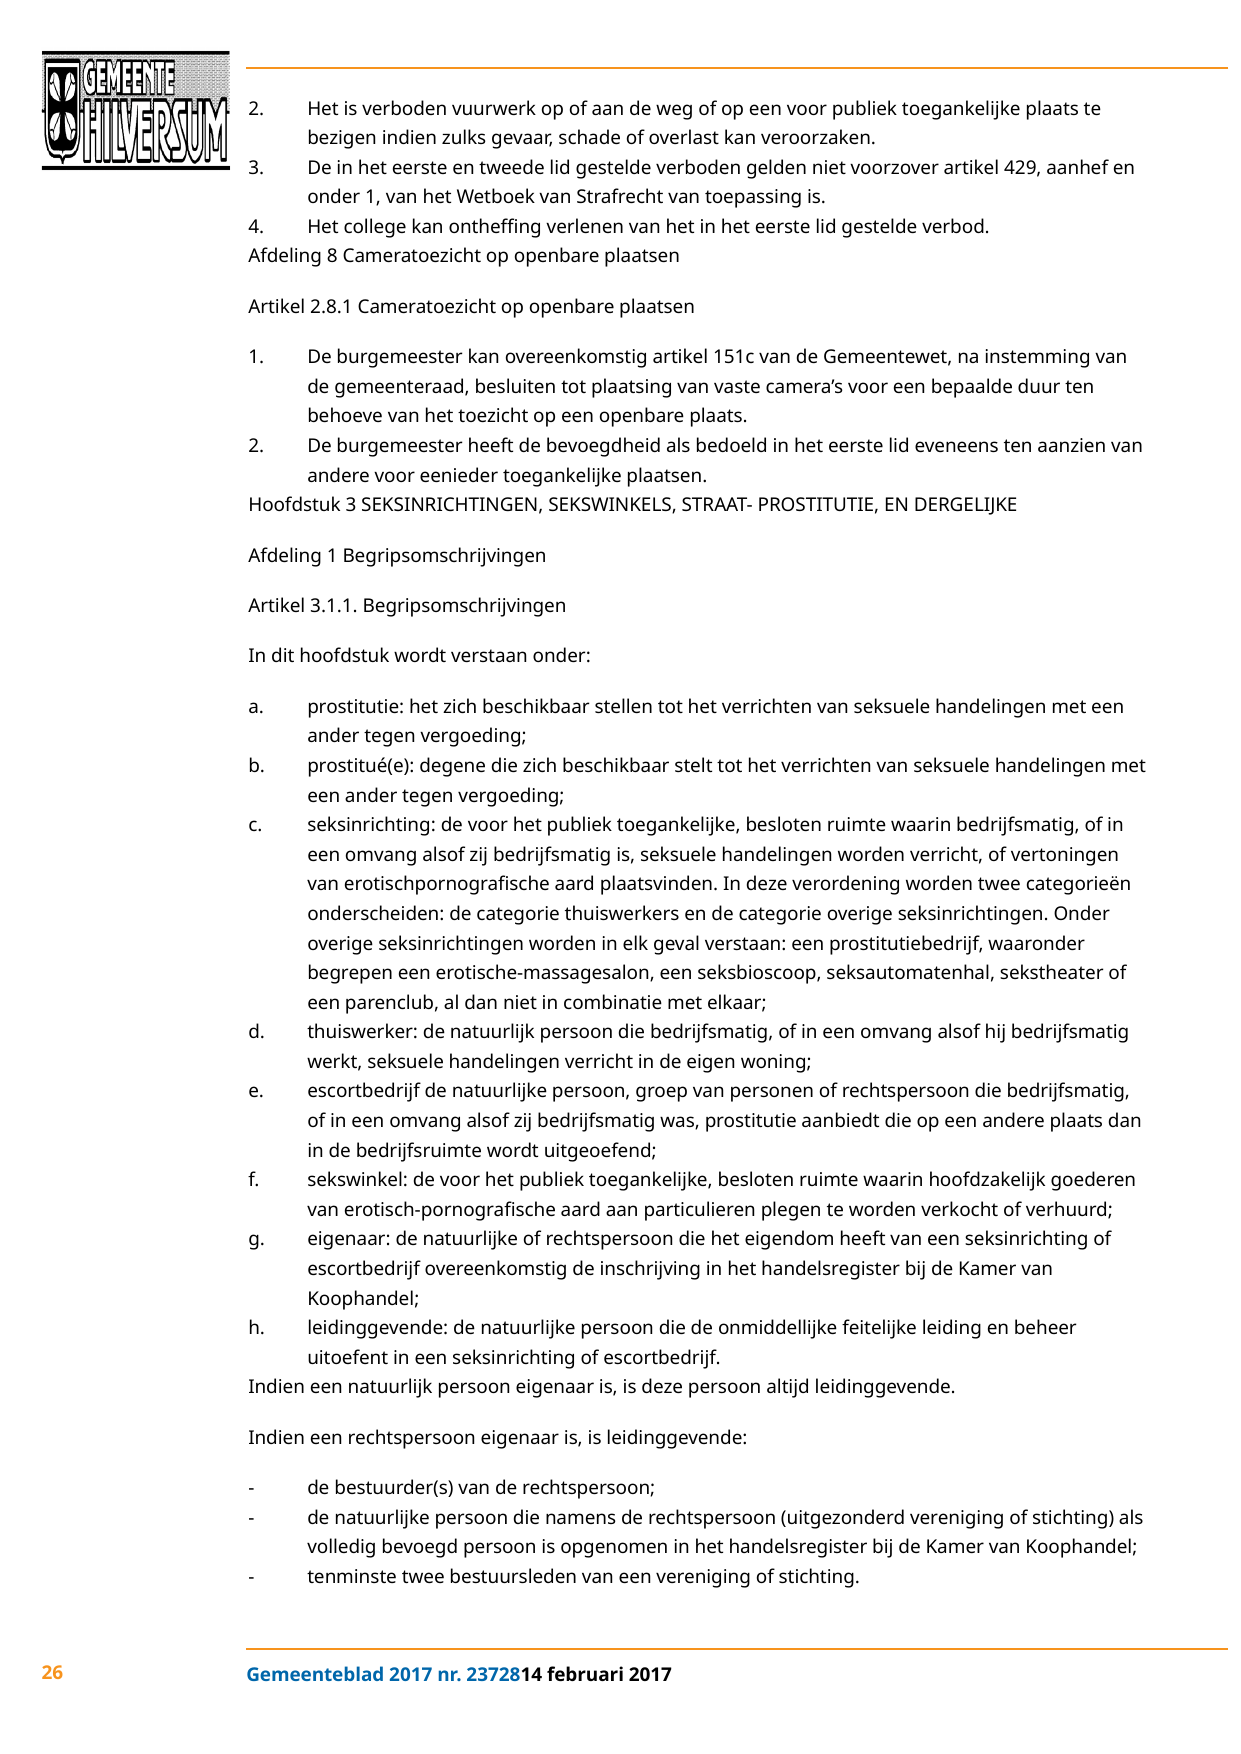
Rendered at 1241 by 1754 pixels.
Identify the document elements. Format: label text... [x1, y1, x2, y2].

text Indien een natuurlijk persoon eigenaar is, is deze persoon altijd leidinggevende. [248, 1373, 1152, 1399]
list de bestuurder(s) van de rechtspersoon; [248, 1474, 1152, 1500]
text Afdeling 8 Cameratoezicht op openbare plaatsen [248, 243, 1152, 268]
text Afdeling 1 Begripsomschrijvingen [248, 542, 1152, 568]
text Indien een rechtspersoon eigenaar is, is leidinggevende: [248, 1424, 1152, 1450]
text Hoofdstuk 3 SEKSINRICHTINGEN, SEKSWINKELS, STRAAT- PROSTITUTIE, EN DERGELIJKE [248, 491, 1152, 517]
list de natuurlijke persoon die namens de rechtspersoon (uitgezonderd vereniging of stichting) als volledig bevoegd persoon is opgenomen in het handelsregister bij de Kamer van Koophandel; [248, 1504, 1152, 1559]
list prostitutie: het zich beschikbaar stellen tot het verrichten van seksuele handelingen met een ander tegen vergoeding; [248, 693, 1152, 748]
list De burgemeester heeft de bevoegdheid als bedoeld in het eerste lid eveneens ten aanzien van andere voor eenieder toegankelijke plaatsen. [248, 432, 1152, 488]
list thuiswerker: de natuurlijk persoon die bedrijfsmatig, of in een omvang alsof hij bedrijfsmatig werkt, seksuele handelingen verricht in de eigen woning; [248, 1018, 1152, 1074]
list sekswinkel: de voor het publiek toegankelijke, besloten ruimte waarin hoofdzakelijk goederen van erotisch-pornografische aard aan particulieren plegen te worden verkocht of verhuurd; [248, 1166, 1152, 1222]
list Het is verboden vuurwerk op of aan de weg of op een voor publiek toegankelijke plaats te bezigen indien zulks gevaar, schade of overlast kan veroorzaken. [248, 95, 1152, 150]
list De in het eerste en tweede lid gestelde verboden gelden niet voorzover artikel 429, aanhef en onder 1, van het Wetboek van Strafrecht van toepassing is. [248, 154, 1152, 209]
list leidinggevende: de natuurlijke persoon die de onmiddellijke feitelijke leiding en beheer uitoefent in een seksinrichting of escortbedrijf. [248, 1314, 1152, 1370]
list tenminste twee bestuursleden van een vereniging of stichting. [248, 1563, 1152, 1589]
text Artikel 3.1.1. Begripsomschrijvingen [248, 592, 1152, 618]
list prostitué(e): degene die zich beschikbaar stelt tot het verrichten van seksuele handelingen met een ander tegen vergoeding; [248, 752, 1152, 808]
list seksinrichting: de voor het publiek toegankelijke, besloten ruimte waarin bedrijfsmatig, of in een omvang alsof zij bedrijfsmatig is, seksuele handelingen worden verricht, of vertoningen van erotischpornografische aard plaatsvinden. In deze verordening worden twee categorieën onderscheiden: de categorie thuiswerkers en de categorie overige seksinrichtingen. Onder overige seksinrichtingen worden in elk geval verstaan: een prostitutiebedrijf, waaronder begrepen een erotische-massagesalon, een seksbioscoop, seksautomatenhal, sekstheater of een parenclub, al dan niet in combinatie met elkaar; [248, 811, 1152, 1015]
list escortbedrijf de natuurlijke persoon, groep van personen of rechtspersoon die bedrijfsmatig, of in een omvang alsof zij bedrijfsmatig was, prostitutie aanbiedt die op een andere plaats dan in de bedrijfsruimte wordt uitgeoefend; [248, 1078, 1152, 1163]
list eigenaar: de natuurlijke of rechtspersoon die het eigendom heeft van een seksinrichting of escortbedrijf overeenkomstig de inschrijving in het handelsregister bij de Kamer van Koophandel; [248, 1226, 1152, 1311]
list De burgemeester kan overeenkomstig artikel 151c van de Gemeentewet, na instemming van de gemeenteraad, besluiten tot plaatsing van vaste camera’s voor een bepaalde duur ten behoeve van het toezicht op een openbare plaats. [248, 343, 1152, 428]
text Artikel 2.8.1 Cameratoezicht op openbare plaatsen [248, 293, 1152, 319]
picture [41, 47, 231, 172]
list Het college kan ontheffing verlenen van het in het eerste lid gestelde verbod. [248, 213, 1152, 239]
text In dit hoofdstuk wordt verstaan onder: [248, 643, 1152, 668]
